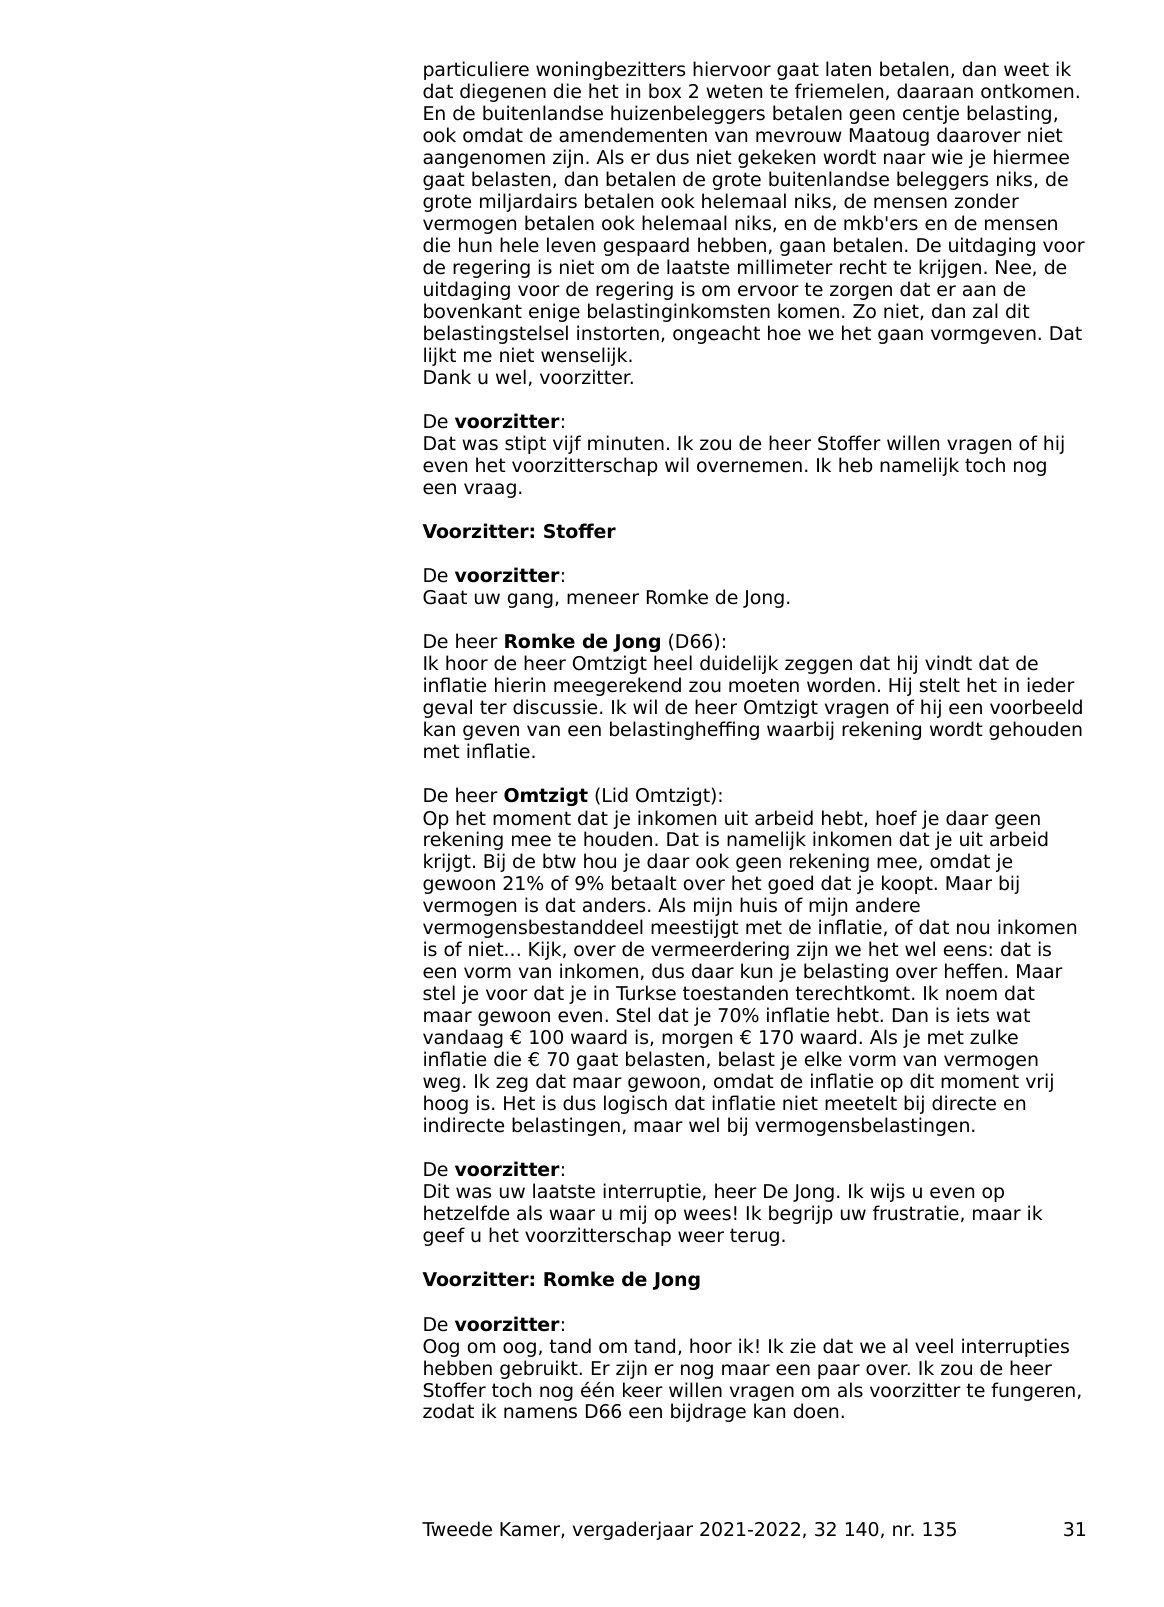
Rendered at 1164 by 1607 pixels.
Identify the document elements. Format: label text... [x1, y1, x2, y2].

text Dit was uw laatste interruptie, heer De Jong. Ik wijs u even op hetzelfde als waar u mij op wees! Ik begrijp uw frustratie, maar ik geef u het voorzitterschap weer terug. [422, 1181, 1087, 1247]
text De heer Omtzigt (Lid Omtzigt): [422, 785, 1087, 807]
text Gaat uw gang, meneer Romke de Jong. [422, 587, 1087, 609]
text Op het moment dat je inkomen uit arbeid hebt, hoef je daar geen rekening mee te houden. Dat is namelijk inkomen dat je uit arbeid krijgt. Bij de btw hou je daar ook geen rekening mee, omdat je gewoon 21% of 9% betaalt over het goed dat je koopt. Maar bij vermogen is dat anders. Als mijn huis of mijn andere vermogensbestanddeel meestijgt met de inflatie, of dat nou inkomen is of niet... Kijk, over de vermeerdering zijn we het wel eens: dat is een vorm van inkomen, dus daar kun je belasting over heffen. Maar stel je voor dat je in Turkse toestanden terechtkomt. Ik noem dat maar gewoon even. Stel dat je 70% inflatie hebt. Dan is iets wat vandaag € 100 waard is, morgen € 170 waard. Als je met zulke inflatie die € 70 gaat belasten, belast je elke vorm van vermogen weg. Ik zeg dat maar gewoon, omdat de inflatie op dit moment vrij hoog is. Het is dus logisch dat inflatie niet meetelt bij directe en indirecte belastingen, maar wel bij vermogensbelastingen. [422, 807, 1087, 1137]
text De voorzitter: [422, 1159, 1087, 1181]
text Ik hoor de heer Omtzigt heel duidelijk zeggen dat hij vindt dat de inflatie hierin meegerekend zou moeten worden. Hij stelt het in ieder geval ter discussie. Ik wil de heer Omtzigt vragen of hij een voorbeeld kan geven van een belastingheffing waarbij rekening wordt gehouden met inflatie. [422, 653, 1087, 763]
subtitle Voorzitter: Romke de Jong [422, 1269, 1087, 1291]
text Dank u wel, voorzitter. [422, 367, 1087, 389]
subtitle Voorzitter: Stoffer [422, 521, 1087, 543]
text De voorzitter: [422, 411, 1087, 433]
text De voorzitter: [422, 565, 1087, 587]
text De voorzitter: [422, 1313, 1087, 1336]
text Oog om oog, tand om tand, hoor ik! Ik zie dat we al veel interrupties hebben gebruikt. Er zijn er nog maar een paar over. Ik zou de heer Stoffer toch nog één keer willen vragen om als voorzitter te fungeren, zodat ik namens D66 een bijdrage kan doen. [422, 1336, 1087, 1423]
text Dat was stipt vijf minuten. Ik zou de heer Stoffer willen vragen of hij even het voorzitterschap wil overnemen. Ik heb namelijk toch nog een vraag. [422, 433, 1087, 499]
text De heer Romke de Jong (D66): [422, 631, 1087, 653]
text particuliere woningbezitters hiervoor gaat laten betalen, dan weet ik dat diegenen die het in box 2 weten te friemelen, daaraan ontkomen. En de buitenlandse huizenbeleggers betalen geen centje belasting, ook omdat de amendementen van mevrouw Maatoug daarover niet aangenomen zijn. Als er dus niet gekeken wordt naar wie je hiermee gaat belasten, dan betalen de grote buitenlandse beleggers niks, de grote miljardairs betalen ook helemaal niks, de mensen zonder vermogen betalen ook helemaal niks, en de mkb'ers en de mensen die hun hele leven gespaard hebben, gaan betalen. De uitdaging voor de regering is niet om de laatste millimeter recht te krijgen. Nee, de uitdaging voor de regering is om ervoor te zorgen dat er aan de bovenkant enige belastinginkomsten komen. Zo niet, dan zal dit belastingstelsel instorten, ongeacht hoe we het gaan vormgeven. Dat lijkt me niet wenselijk. [422, 59, 1087, 367]
